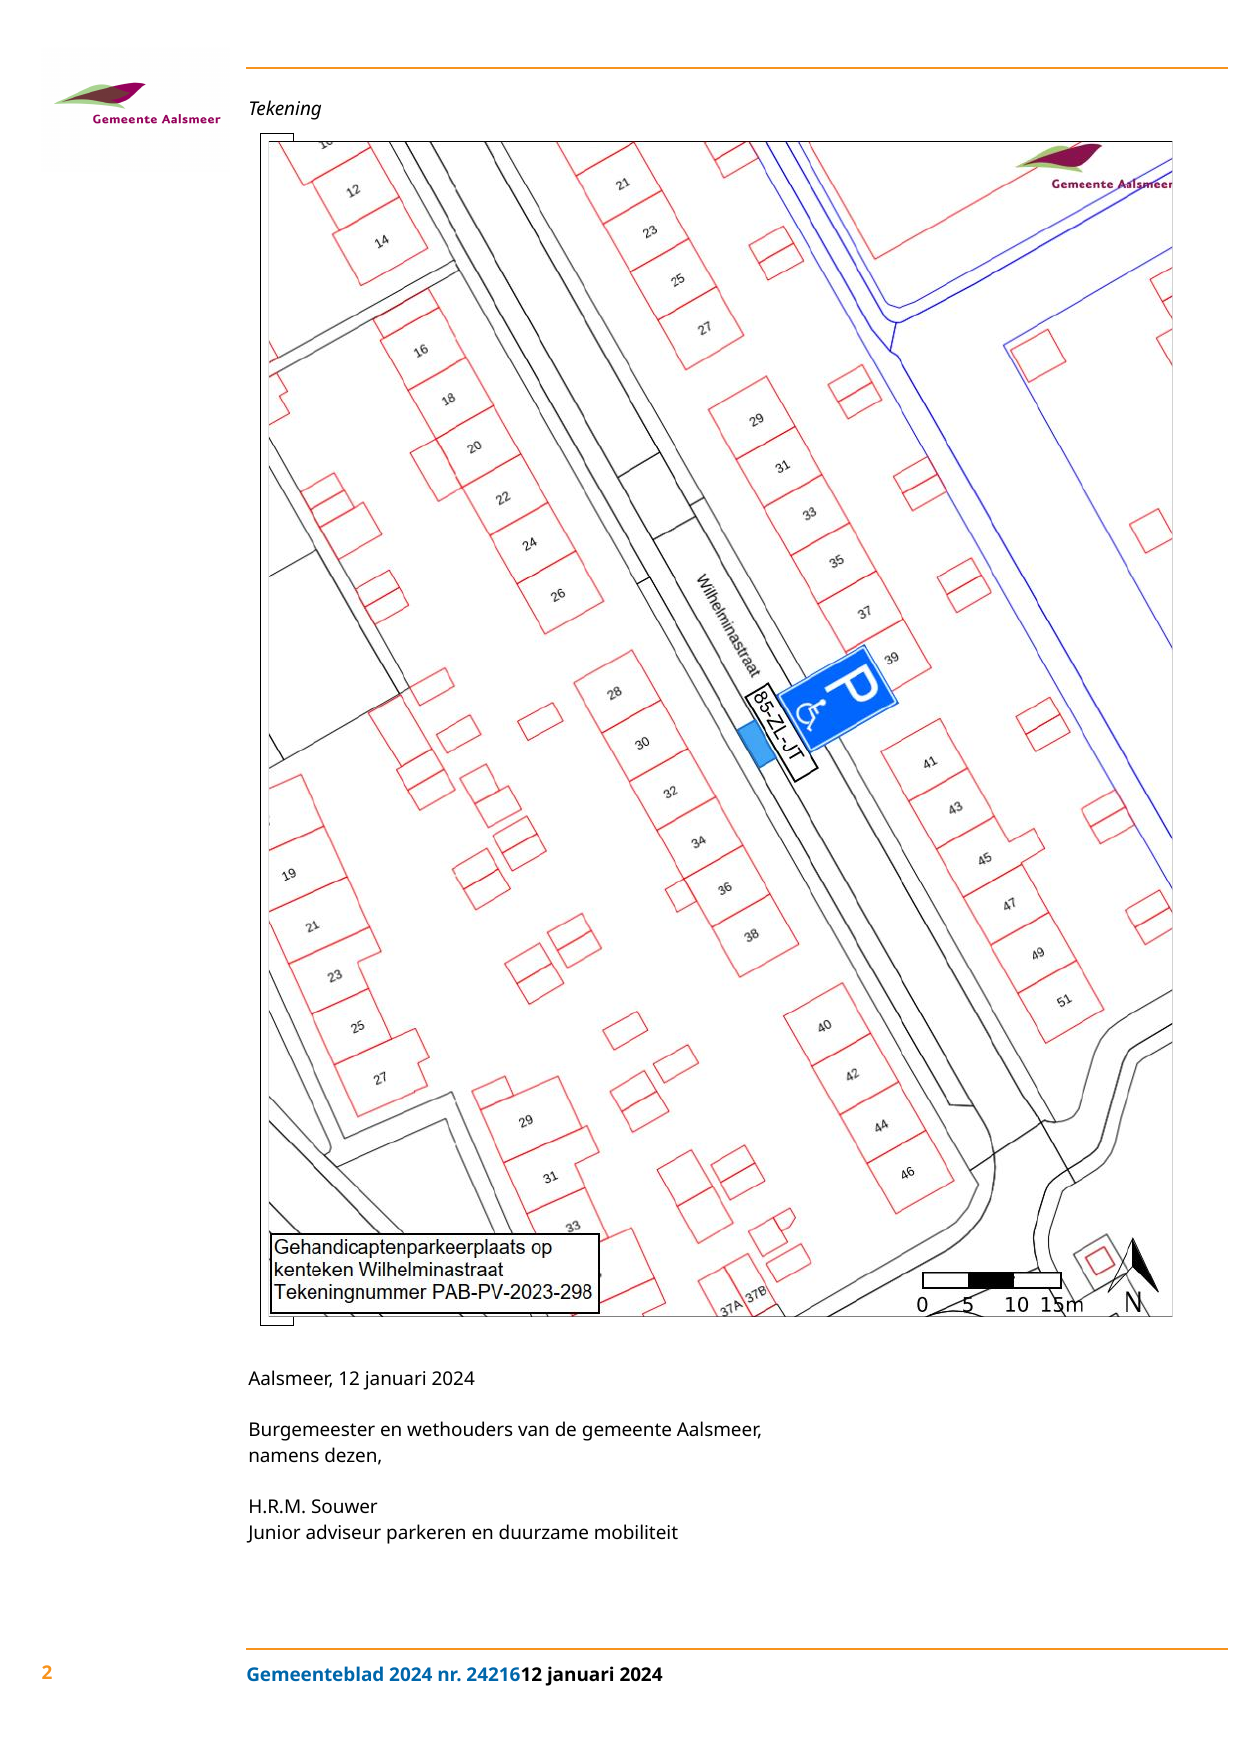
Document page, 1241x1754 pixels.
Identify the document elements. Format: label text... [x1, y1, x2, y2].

picture [41, 47, 231, 172]
text H.R.M. Souwer [248, 1494, 1152, 1519]
text Tekening [248, 95, 1152, 121]
text Aalsmeer, 12 januari 2024 [248, 1365, 1152, 1391]
text Junior adviseur parkeren en duurzame mobiliteit [248, 1519, 1152, 1545]
text namens dezen, [248, 1442, 1152, 1468]
text Burgemeester en wethouders van de gemeente Aalsmeer, [248, 1417, 1152, 1442]
picture [268, 141, 1173, 1317]
